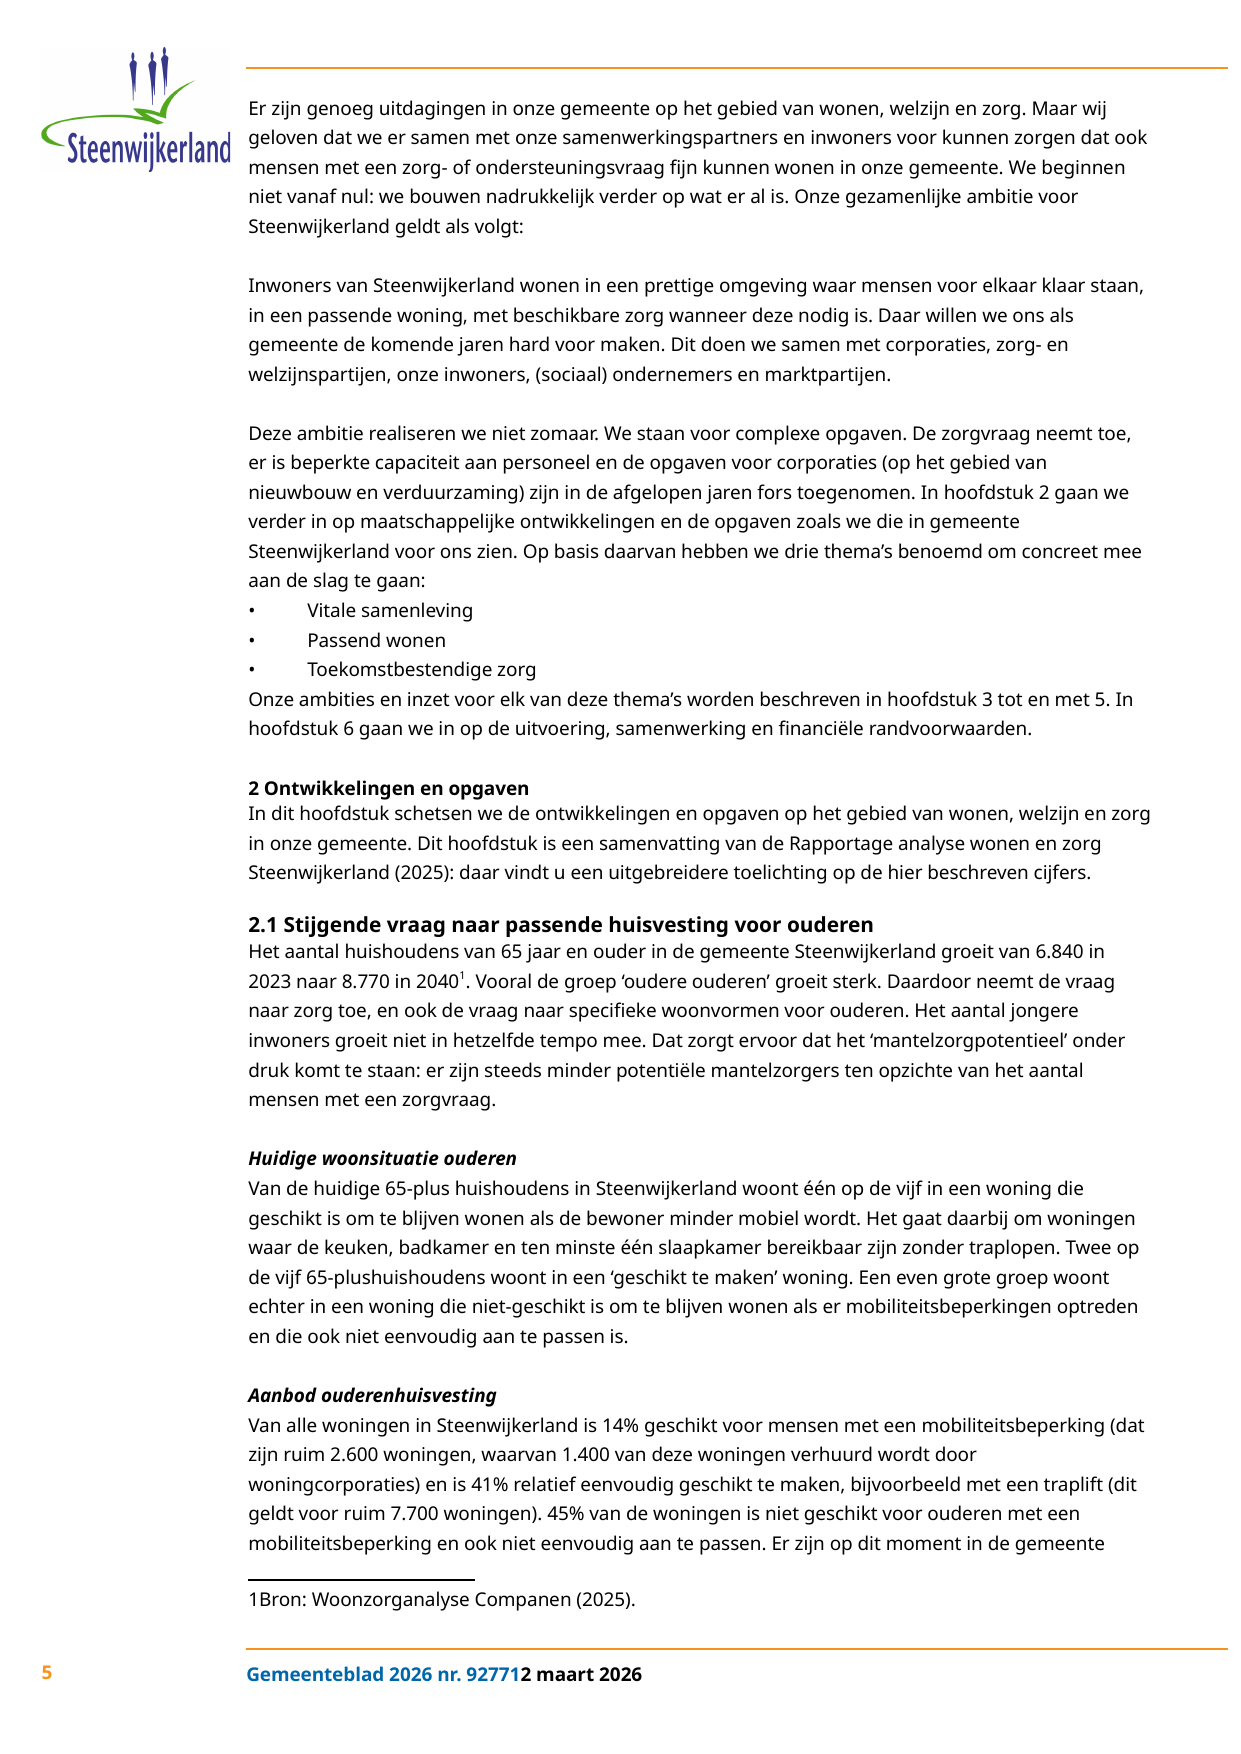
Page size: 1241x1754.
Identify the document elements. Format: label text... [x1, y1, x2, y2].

text Van alle woningen in Steenwijkerland is 14% geschikt voor mensen met een mobiliteitsbeperking (dat zijn ruim 2.600 woningen, waarvan 1.400 van deze woningen verhuurd wordt door woningcorporaties) en is 41% relatief eenvoudig geschikt te maken, bijvoorbeeld met een traplift (dit geldt voor ruim 7.700 woningen). 45% van de woningen is niet geschikt voor ouderen met een mobiliteitsbeperking en ook niet eenvoudig aan te passen. Er zijn op dit moment in de gemeente [248, 1412, 1152, 1556]
text Aanbod ouderenhuisvesting [248, 1382, 1152, 1408]
text Er zijn genoeg uitdagingen in onze gemeente op het gebied van wonen, welzijn en zorg. Maar wij geloven dat we er samen met onze samenwerkingspartners en inwoners voor kunnen zorgen dat ook mensen met een zorg- of ondersteuningsvraag fijn kunnen wonen in onze gemeente. We beginnen niet vanaf nul: we bouwen nadrukkelijk verder op wat er al is. Onze gezamenlijke ambitie voor Steenwijkerland geldt als volgt: [248, 95, 1152, 239]
text Bron: Woonzorganalyse Companen (2025). [248, 1586, 1152, 1612]
table_header Inwoners van Steenwijkerland wonen in een prettige omgeving waar mensen voor elkaar klaar staan, in een passende woning, met beschikbare zorg wanneer deze nodig is. Daar willen we ons als gemeente de komende jaren hard voor maken. Dit doen we samen met corporaties, zorg- en welzijnspartijen, onze inwoners, (sociaal) ondernemers en marktpartijen. [248, 273, 1152, 387]
list Toekomstbestendige zorg [248, 656, 1152, 682]
text Van de huidige 65-plus huishoudens in Steenwijkerland woont één op de vijf in een woning die geschikt is om te blijven wonen als de bewoner minder mobiel wordt. Het gaat daarbij om woningen waar de keuken, badkamer en ten minste één slaapkamer bereikbaar zijn zonder traplopen. Twee op de vijf 65-plushuishoudens woont in een ‘geschikt te maken’ woning. Een even grote groep woont echter in een woning die niet-geschikt is om te blijven wonen als er mobiliteitsbeperkingen optreden en die ook niet eenvoudig aan te passen is. [248, 1175, 1152, 1349]
text Het aantal huishoudens van 65 jaar en ouder in de gemeente Steenwijkerland groeit van 6.840 in 2023 naar 8.770 in 2040. Vooral de groep ‘oudere ouderen’ groeit sterk. Daardoor neemt de vraag naar zorg toe, en ook de vraag naar specifieke woonvormen voor ouderen. Het aantal jongere inwoners groeit niet in hetzelfde tempo mee. Dat zorgt ervoor dat het ‘mantelzorgpotentieel’ onder druk komt te staan: er zijn steeds minder potentiële mantelzorgers ten opzichte van het aantal mensen met een zorgvraag. [248, 938, 1152, 1112]
picture [41, 47, 231, 172]
text 2 Ontwikkelingen en opgaven [248, 775, 1152, 800]
text In dit hoofdstuk schetsen we de ontwikkelingen en opgaven op het gebied van wonen, welzijn en zorg in onze gemeente. Dit hoofdstuk is een samenvatting van de Rapportage analyse wonen en zorg Steenwijkerland (2025): daar vindt u een uitgebreidere toelichting op de hier beschreven cijfers. [248, 800, 1152, 885]
text Huidige woonsituatie ouderen [248, 1146, 1152, 1171]
text Deze ambitie realiseren we niet zomaar. We staan voor complexe opgaven. De zorgvraag neemt toe, er is beperkte capaciteit aan personeel en de opgaven voor corporaties (op het gebied van nieuwbouw en verduurzaming) zijn in de afgelopen jaren fors toegenomen. In hoofdstuk 2 gaan we verder in op maatschappelijke ontwikkelingen en de opgaven zoals we die in gemeente Steenwijkerland voor ons zien. Op basis daarvan hebben we drie thema’s benoemd om concreet mee aan de slag te gaan: [248, 420, 1152, 593]
text 2.1 Stijgende vraag naar passende huisvesting voor ouderen [248, 910, 1152, 938]
list Vitale samenleving [248, 597, 1152, 623]
list Passend wonen [248, 627, 1152, 652]
text Onze ambities en inzet voor elk van deze thema’s worden beschreven in hoofdstuk 3 tot en met 5. In hoofdstuk 6 gaan we in op de uitvoering, samenwerking en financiële randvoorwaarden. [248, 686, 1152, 741]
